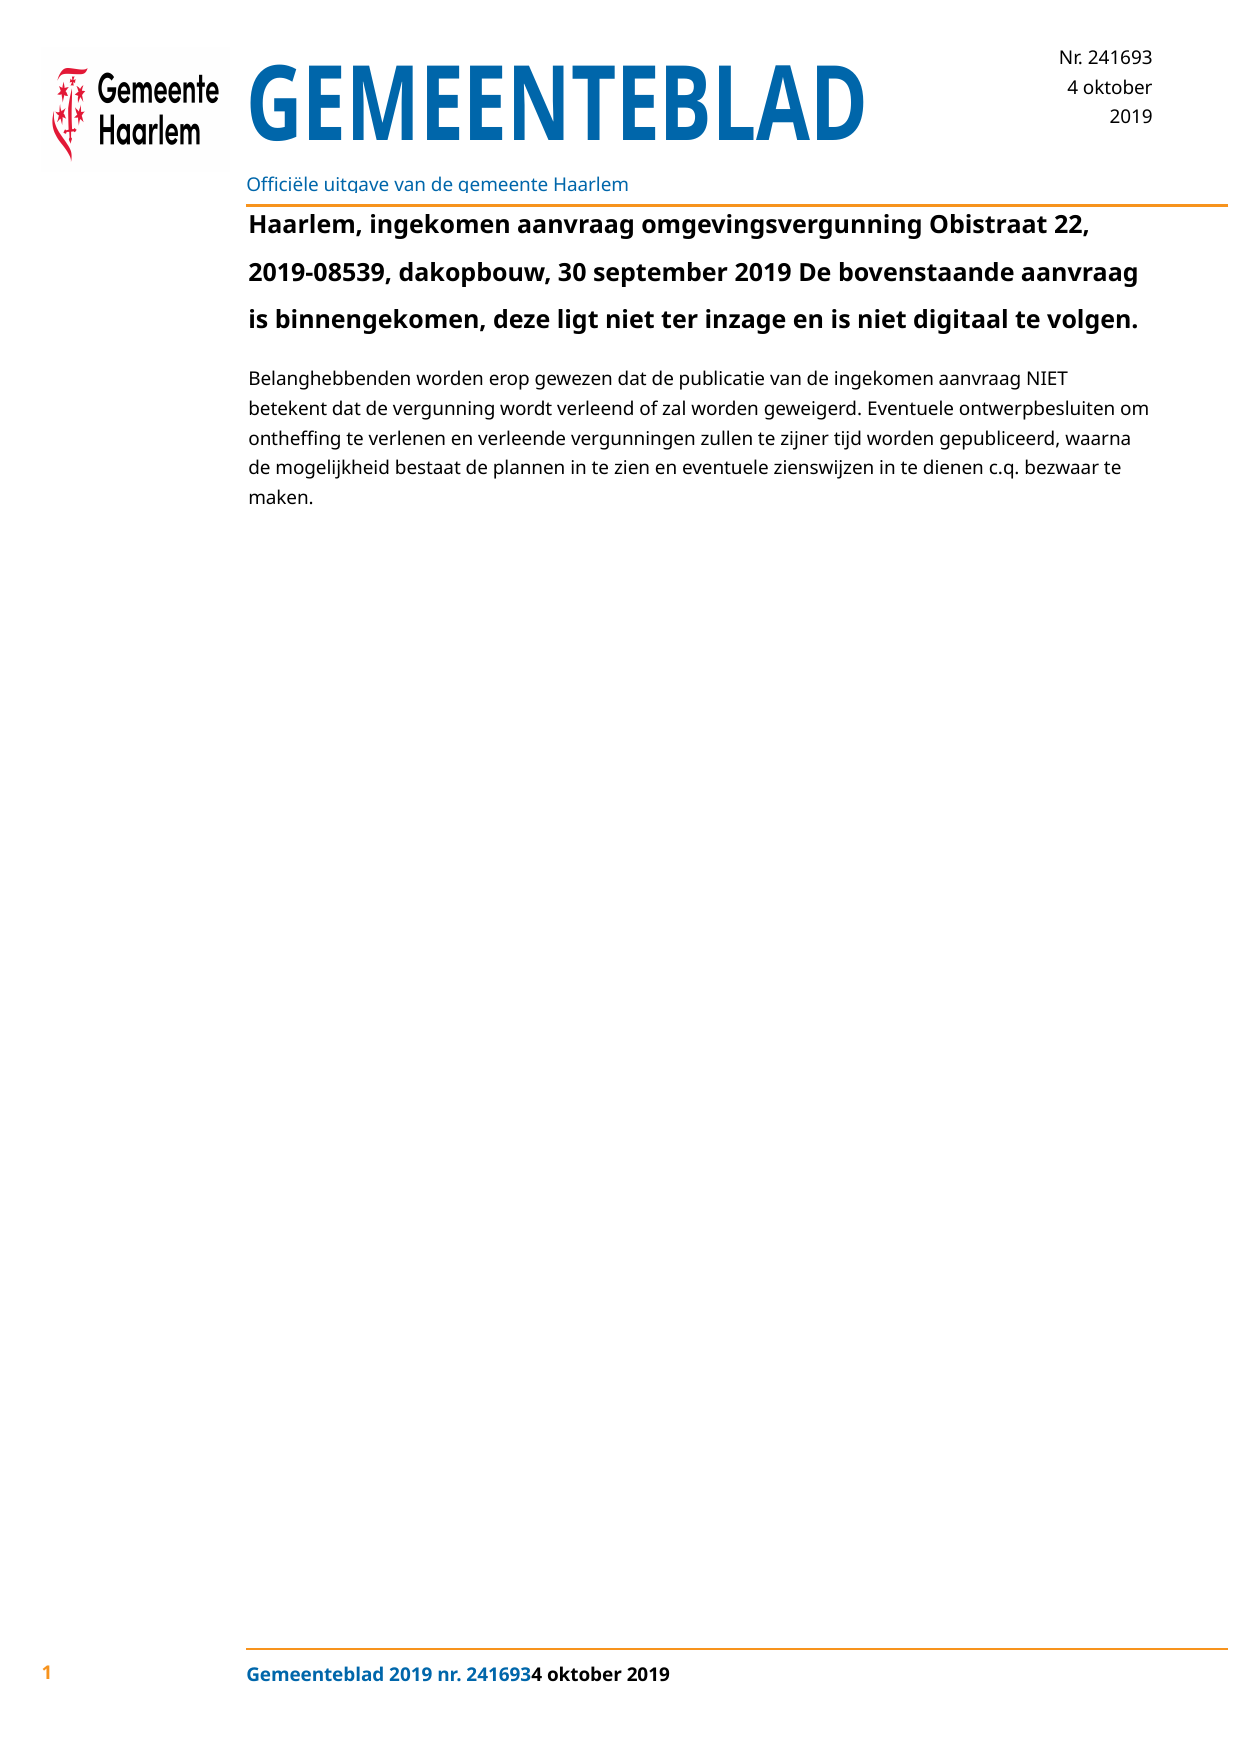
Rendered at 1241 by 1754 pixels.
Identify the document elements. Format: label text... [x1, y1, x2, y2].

text Haarlem, ingekomen aanvraag omgevingsvergunning Obistraat 22, 2019-08539, dakopbouw, 30 september 2019 De bovenstaande aanvraag is binnengekomen, deze ligt niet ter inzage en is niet digitaal te volgen. [248, 207, 1152, 336]
text Belanghebbenden worden erop gewezen dat de publicatie van de ingekomen aanvraag NIET betekent dat de vergunning wordt verleend of zal worden geweigerd. Eventuele ontwerpbesluiten om ontheffing te verlenen en verleende vergunningen zullen te zijner tijd worden gepubliceerd, waarna de mogelijkheid bestaat de plannen in te zien en eventuele zienswijzen in te dienen c.q. bezwaar te maken. [248, 366, 1152, 509]
picture [41, 47, 231, 172]
